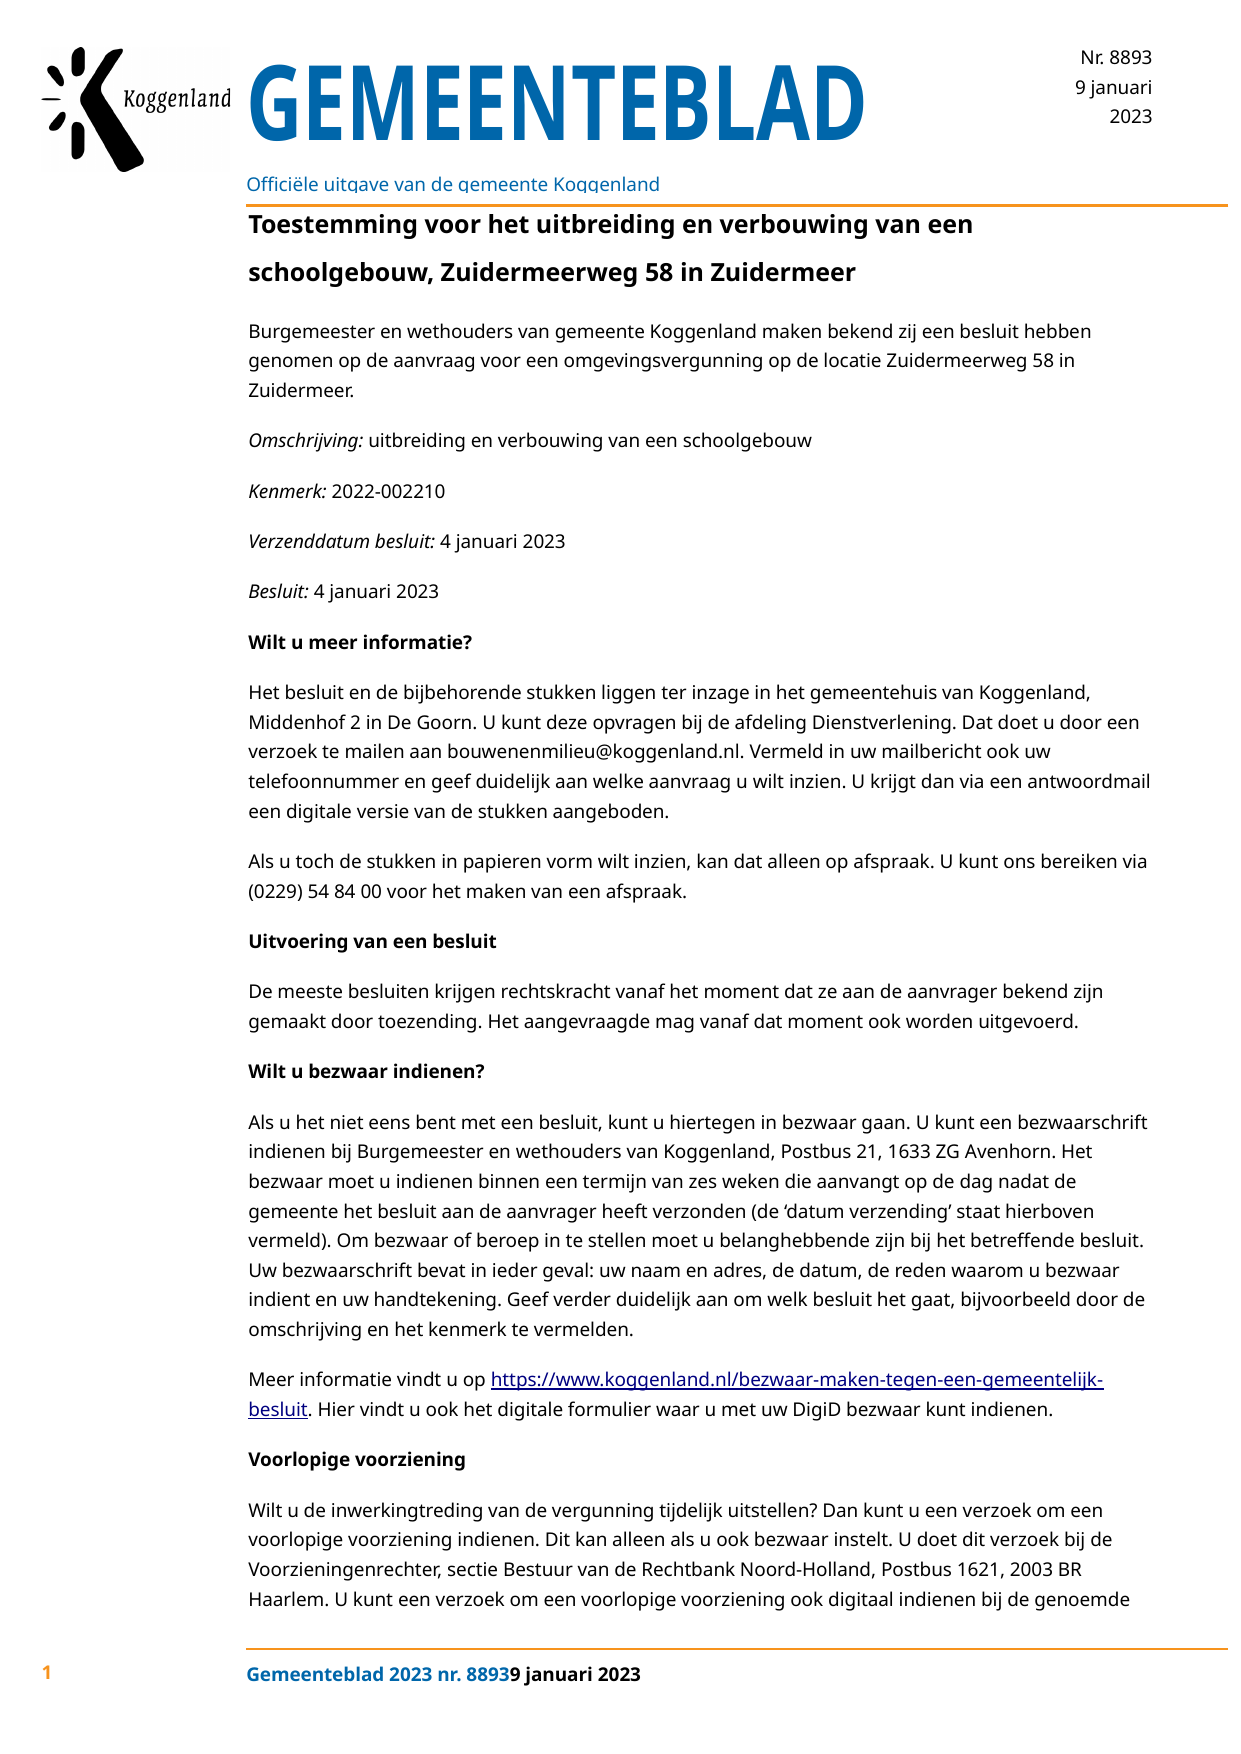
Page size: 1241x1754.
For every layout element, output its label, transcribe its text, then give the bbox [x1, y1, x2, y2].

text Het besluit en de bijbehorende stukken liggen ter inzage in het gemeentehuis van Koggenland, Middenhof 2 in De Goorn. U kunt deze opvragen bij de afdeling Dienstverlening. Dat doet u door een verzoek te mailen aan bouwenenmilieu@koggenland.nl. Vermeld in uw mailbericht ook uw telefoonnummer en geef duidelijk aan welke aanvraag u wilt inzien. U krijgt dan via een antwoordmail een digitale versie van de stukken aangeboden. [248, 679, 1152, 824]
text Wilt u de inwerkingtreding van de vergunning tijdelijk uitstellen? Dan kunt u een verzoek om een voorlopige voorziening indienen. Dit kan alleen als u ook bezwaar instelt. U doet dit verzoek bij de Voorzieningenrechter, sectie Bestuur van de Rechtbank Noord-Holland, Postbus 1621, 2003 BR Haarlem. U kunt een verzoek om een voorlopige voorziening ook digitaal indienen bij de genoemde [248, 1497, 1152, 1612]
text Als u toch de stukken in papieren vorm wilt inzien, kan dat alleen op afspraak. U kunt ons bereiken via (0229) 54 84 00 voor het maken van een afspraak. [248, 848, 1152, 904]
text Kenmerk: 2022-002210 [248, 478, 1152, 504]
text Wilt u bezwaar indienen? [248, 1059, 1152, 1084]
picture [41, 47, 231, 172]
text Uitvoering van een besluit [248, 928, 1152, 954]
text Als u het niet eens bent met een besluit, kunt u hiertegen in bezwaar gaan. U kunt een bezwaarschrift indienen bij Burgemeester en wethouders van Koggenland, Postbus 21, 1633 ZG Avenhorn. Het bezwaar moet u indienen binnen een termijn van zes weken die aanvangt op de dag nadat de gemeente het besluit aan de aanvrager heeft verzonden (de ‘datum verzending’ staat hierboven vermeld). Om bezwaar of beroep in te stellen moet u belanghebbende zijn bij het betreffende besluit. Uw bezwaarschrift bevat in ieder geval: uw naam en adres, de datum, de reden waarom u bezwaar indient en uw handtekening. Geef verder duidelijk aan om welk besluit het gaat, bijvoorbeeld door de omschrijving en het kenmerk te vermelden. [248, 1109, 1152, 1342]
text Voorlopige voorziening [248, 1447, 1152, 1472]
text Wilt u meer informatie? [248, 629, 1152, 655]
text Burgemeester en wethouders van gemeente Koggenland maken bekend zij een besluit hebben genomen op de aanvraag voor een omgevingsvergunning op de locatie Zuidermeerweg 58 in Zuidermeer. [248, 318, 1152, 403]
text Verzenddatum besluit: 4 januari 2023 [248, 528, 1152, 554]
text De meeste besluiten krijgen rechtskracht vanaf het moment dat ze aan de aanvrager bekend zijn gemaakt door toezending. Het aangevraagde mag vanaf dat moment ook worden uitgevoerd. [248, 979, 1152, 1034]
text Omschrijving: uitbreiding en verbouwing van een schoolgebouw [248, 427, 1152, 453]
text Besluit: 4 januari 2023 [248, 579, 1152, 604]
text Meer informatie vindt u op https://www.koggenland.nl/bezwaar-maken-tegen-een-gemeentelijk-besluit. Hier vindt u ook het digitale formulier waar u met uw DigiD bezwaar kunt indienen. [248, 1367, 1152, 1422]
text Toestemming voor het uitbreiding en verbouwing van een schoolgebouw, Zuidermeerweg 58 in Zuidermeer [248, 207, 1152, 288]
